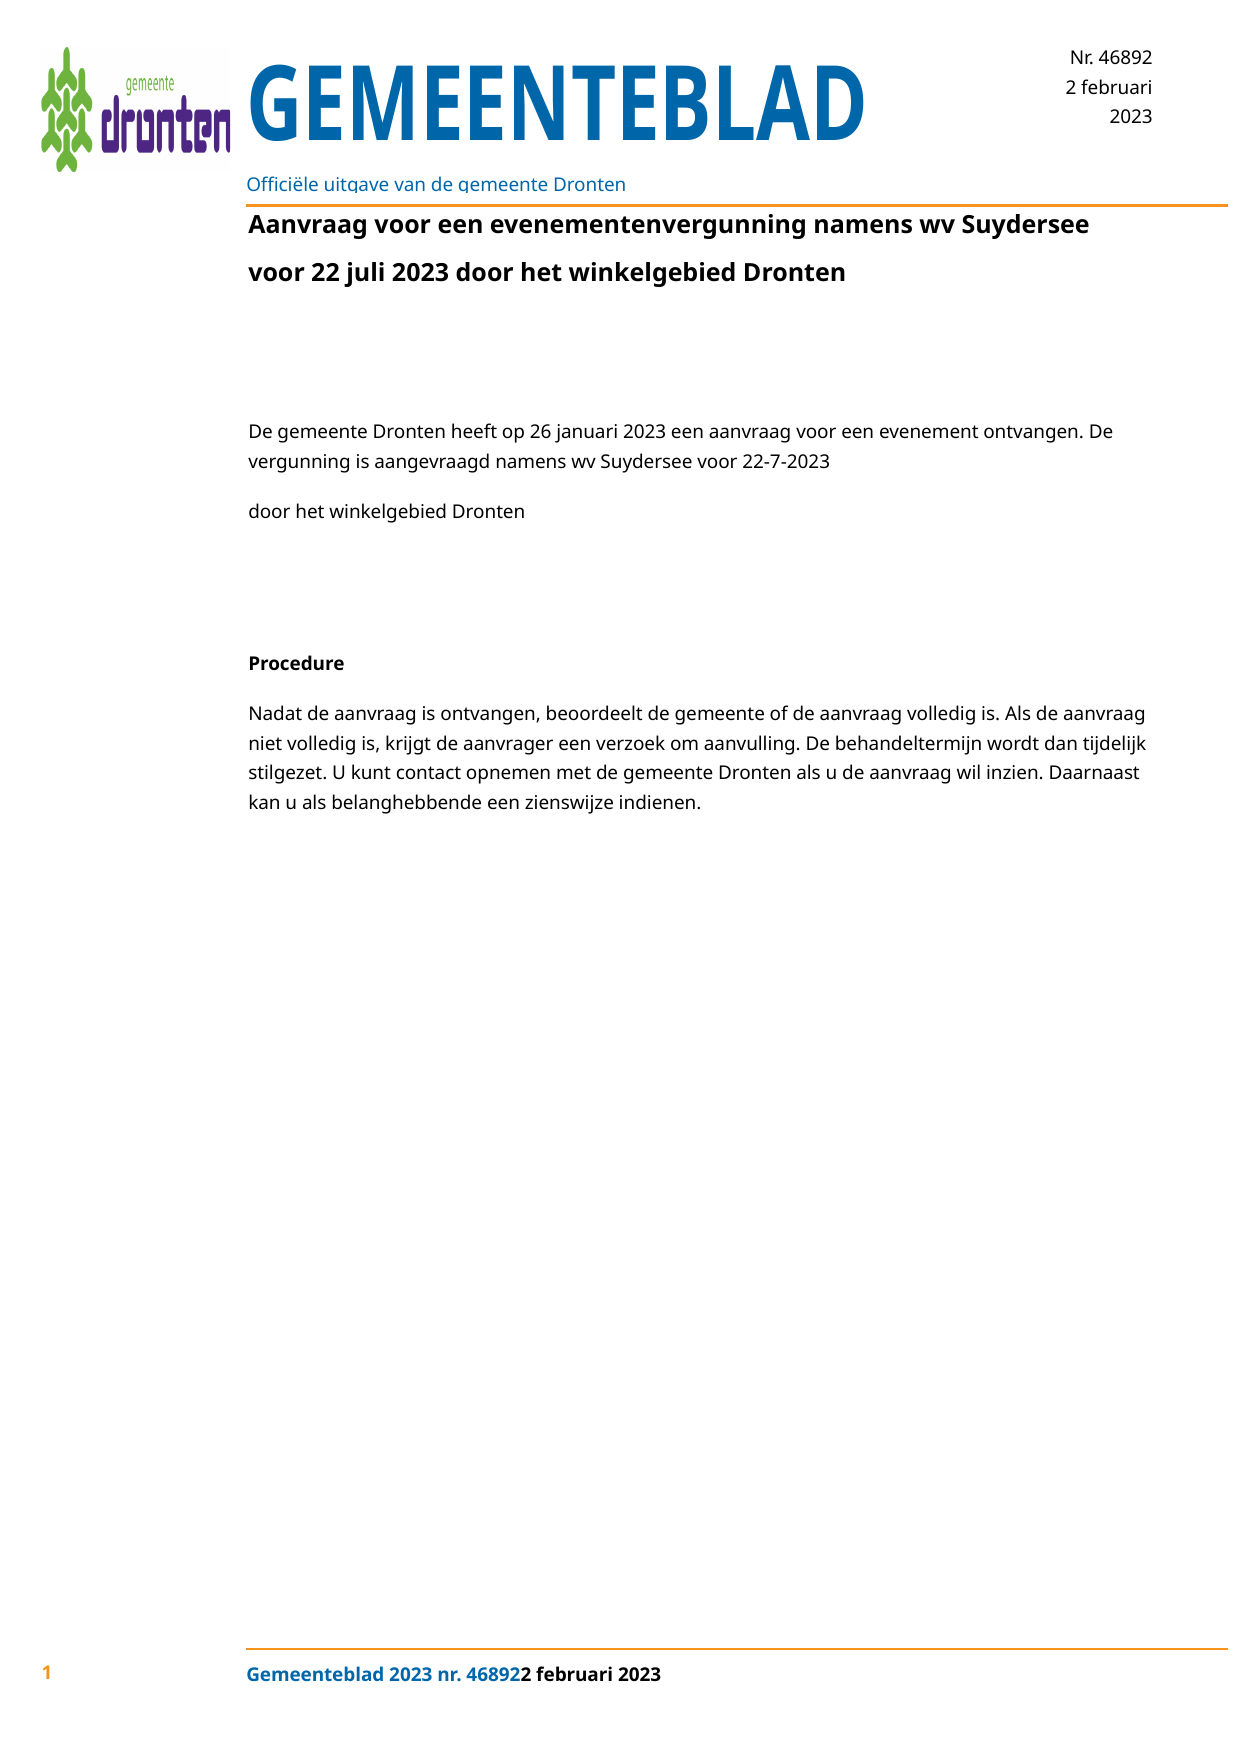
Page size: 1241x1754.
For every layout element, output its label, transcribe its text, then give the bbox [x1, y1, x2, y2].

text door het winkelgebied Dronten [248, 499, 1152, 524]
text Aanvraag voor een evenementenvergunning namens wv Suydersee voor 22 juli 2023 door het winkelgebied Dronten [248, 207, 1152, 288]
picture [41, 47, 231, 172]
text Nadat de aanvraag is ontvangen, beoordeelt de gemeente of de aanvraag volledig is. Als de aanvraag niet volledig is, krijgt de aanvrager een verzoek om aanvulling. De behandeltermijn wordt dan tijdelijk stilgezet. U kunt contact opnemen met de gemeente Dronten als u de aanvraag wil inzien. Daarnaast kan u als belanghebbende een zienswijze indienen. [248, 700, 1152, 815]
text De gemeente Dronten heeft op 26 januari 2023 een aanvraag voor een evenement ontvangen. De vergunning is aangevraagd namens wv Suydersee voor 22-7-2023 [248, 419, 1152, 474]
text Procedure [248, 650, 1152, 676]
